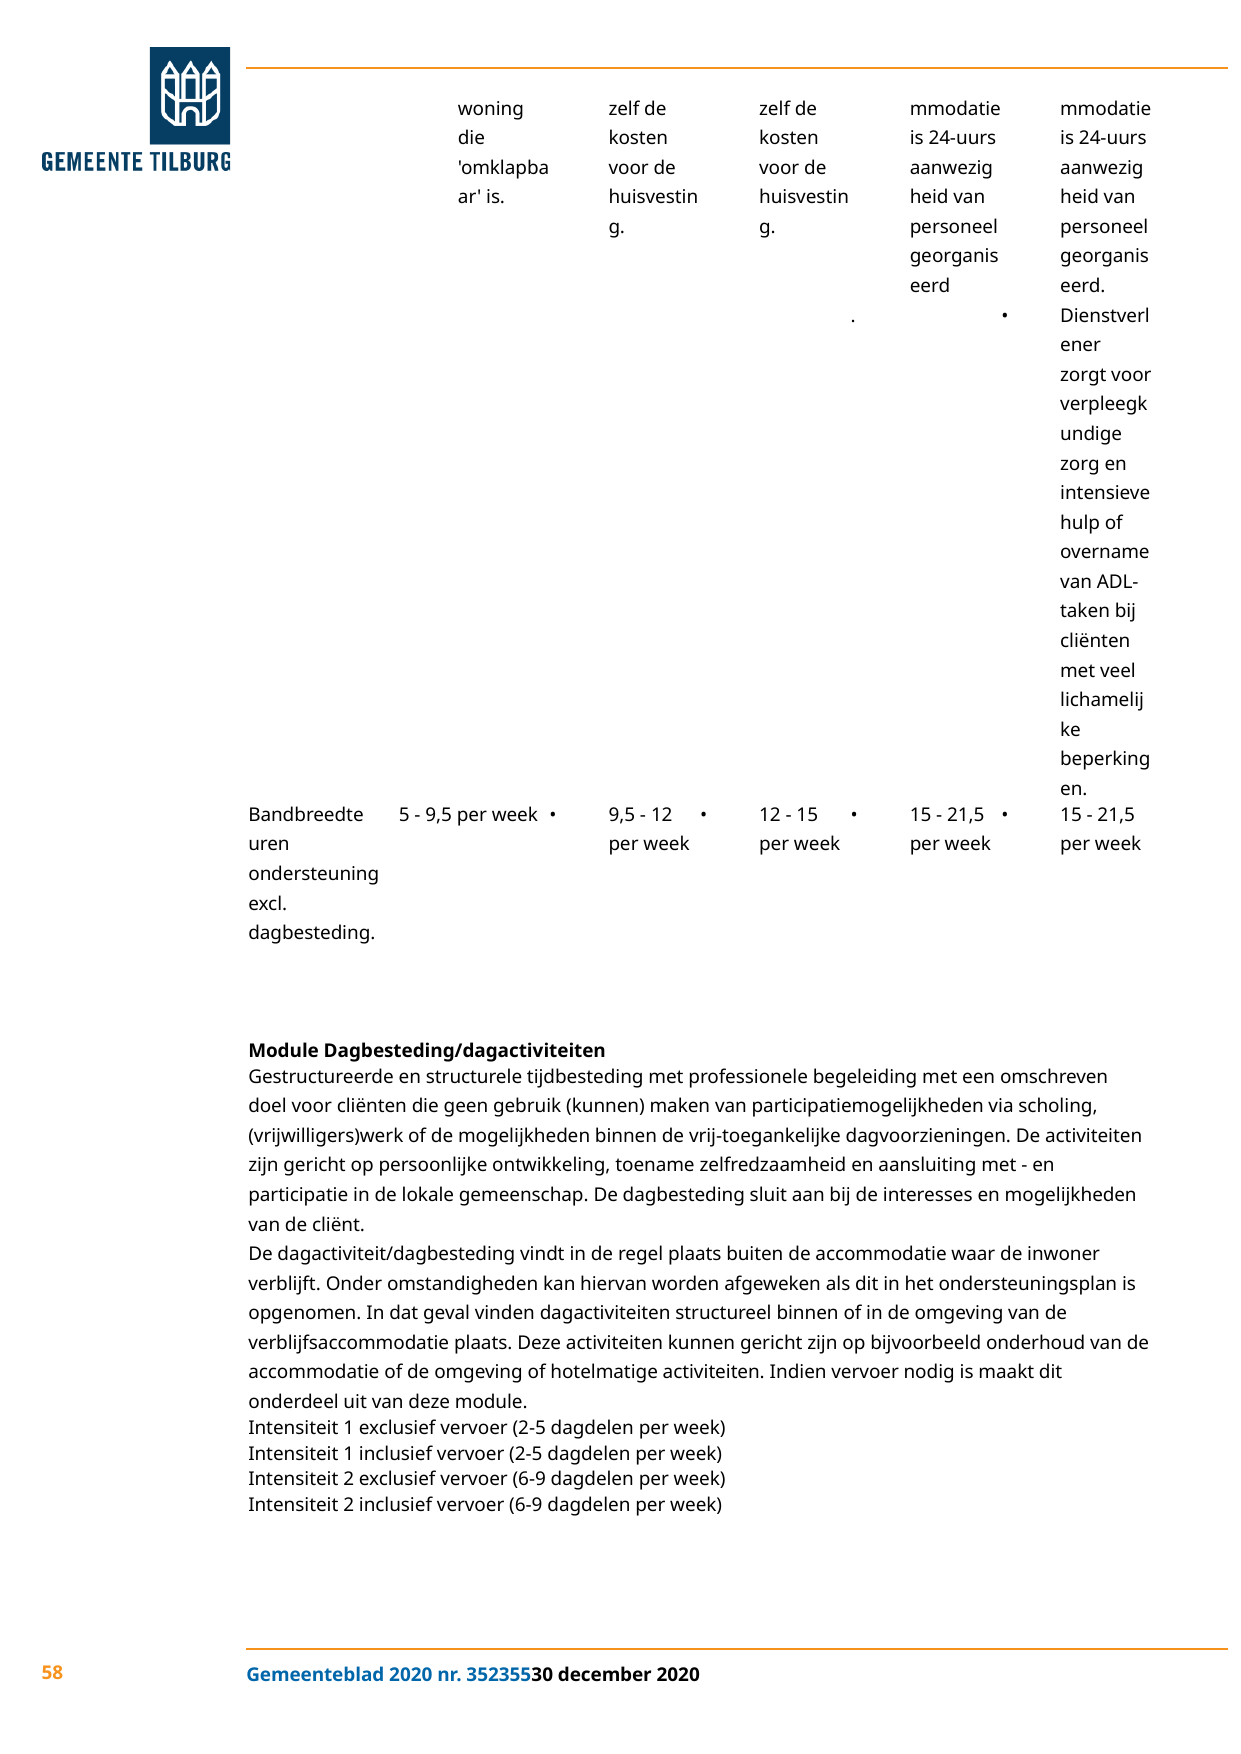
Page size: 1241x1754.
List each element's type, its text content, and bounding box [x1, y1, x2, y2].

table_cell zelf de kosten voor de huisvesting. [549, 95, 700, 801]
table_cell 9,5 - 12 per week [549, 801, 700, 945]
table_cell [729, 1465, 1152, 1491]
table_cell Intensiteit 1 inclusief vervoer (2-5 dagdelen per week) [248, 1440, 729, 1465]
picture [41, 47, 231, 172]
table_cell [729, 1491, 1152, 1517]
table_cell Intensiteit 2 exclusief vervoer (6-9 dagdelen per week) [248, 1465, 729, 1491]
table_cell 5 - 9,5 per week [399, 801, 549, 945]
table_cell 12 - 15 per week [700, 801, 850, 945]
table_cell Gestructureerde en structurele tijdbesteding met professionele begeleiding met een omschreven doel voor cliënten die geen gebruik (kunnen) maken van participatiemogelijkheden via scholing, (vrijwilligers)werk of de mogelijkheden binnen de vrij-toegankelijke dagvoorzieningen. De activiteiten zijn gericht op persoonlijke ontwikkeling, toename zelfredzaamheid en aansluiting met - en participatie in de lokale gemeenschap. De dagbesteding sluit aan bij de interesses en mogelijkheden van de cliënt. De dagactiviteit/dagbesteding vindt in de regel plaats buiten de accommodatie waar de inwoner verblijft. Onder omstandigheden kan hiervan worden afgeweken als dit in het ondersteuningsplan is opgenomen. In dat geval vinden dagactiviteiten structureel binnen of in de omgeving van de verblijfsaccommodatie plaats. Deze activiteiten kunnen gericht zijn op bijvoorbeeld onderhoud van de accommodatie of de omgeving of hotelmatige activiteiten. Indien vervoer nodig is maakt dit onderdeel uit van deze module. [248, 1063, 1152, 1414]
table_cell Bandbreedte uren ondersteuning excl. dagbesteding. [248, 801, 398, 945]
table_header Module Dagbesteding/dagactiviteiten [248, 1008, 1152, 1063]
table_cell [729, 1440, 1152, 1465]
table_cell [248, 95, 398, 801]
table_cell zelf de kosten voor de huisvesting. [700, 95, 850, 801]
table_cell Intensiteit 2 inclusief vervoer (6-9 dagdelen per week) [248, 1491, 729, 1517]
table_cell mmodatie is 24-uurs aanwezigheid van personeel georganiseerd. Dienstverlener zorgt voor verpleegkundige zorg en intensieve hulp of overname van ADL-taken bij cliënten met veel lichamelijke beperkingen. [1001, 95, 1152, 801]
table_cell woning die 'omklapbaar' is. [399, 95, 549, 801]
table_cell 15 - 21,5 per week [1001, 801, 1152, 945]
table_cell Intensiteit 1 exclusief vervoer (2-5 dagdelen per week) [248, 1414, 729, 1440]
table_cell mmodatie is 24-uurs aanwezigheid van personeel georganiseerd . [850, 95, 1001, 801]
table_cell [729, 1414, 1152, 1440]
table_cell 15 - 21,5 per week [850, 801, 1001, 945]
